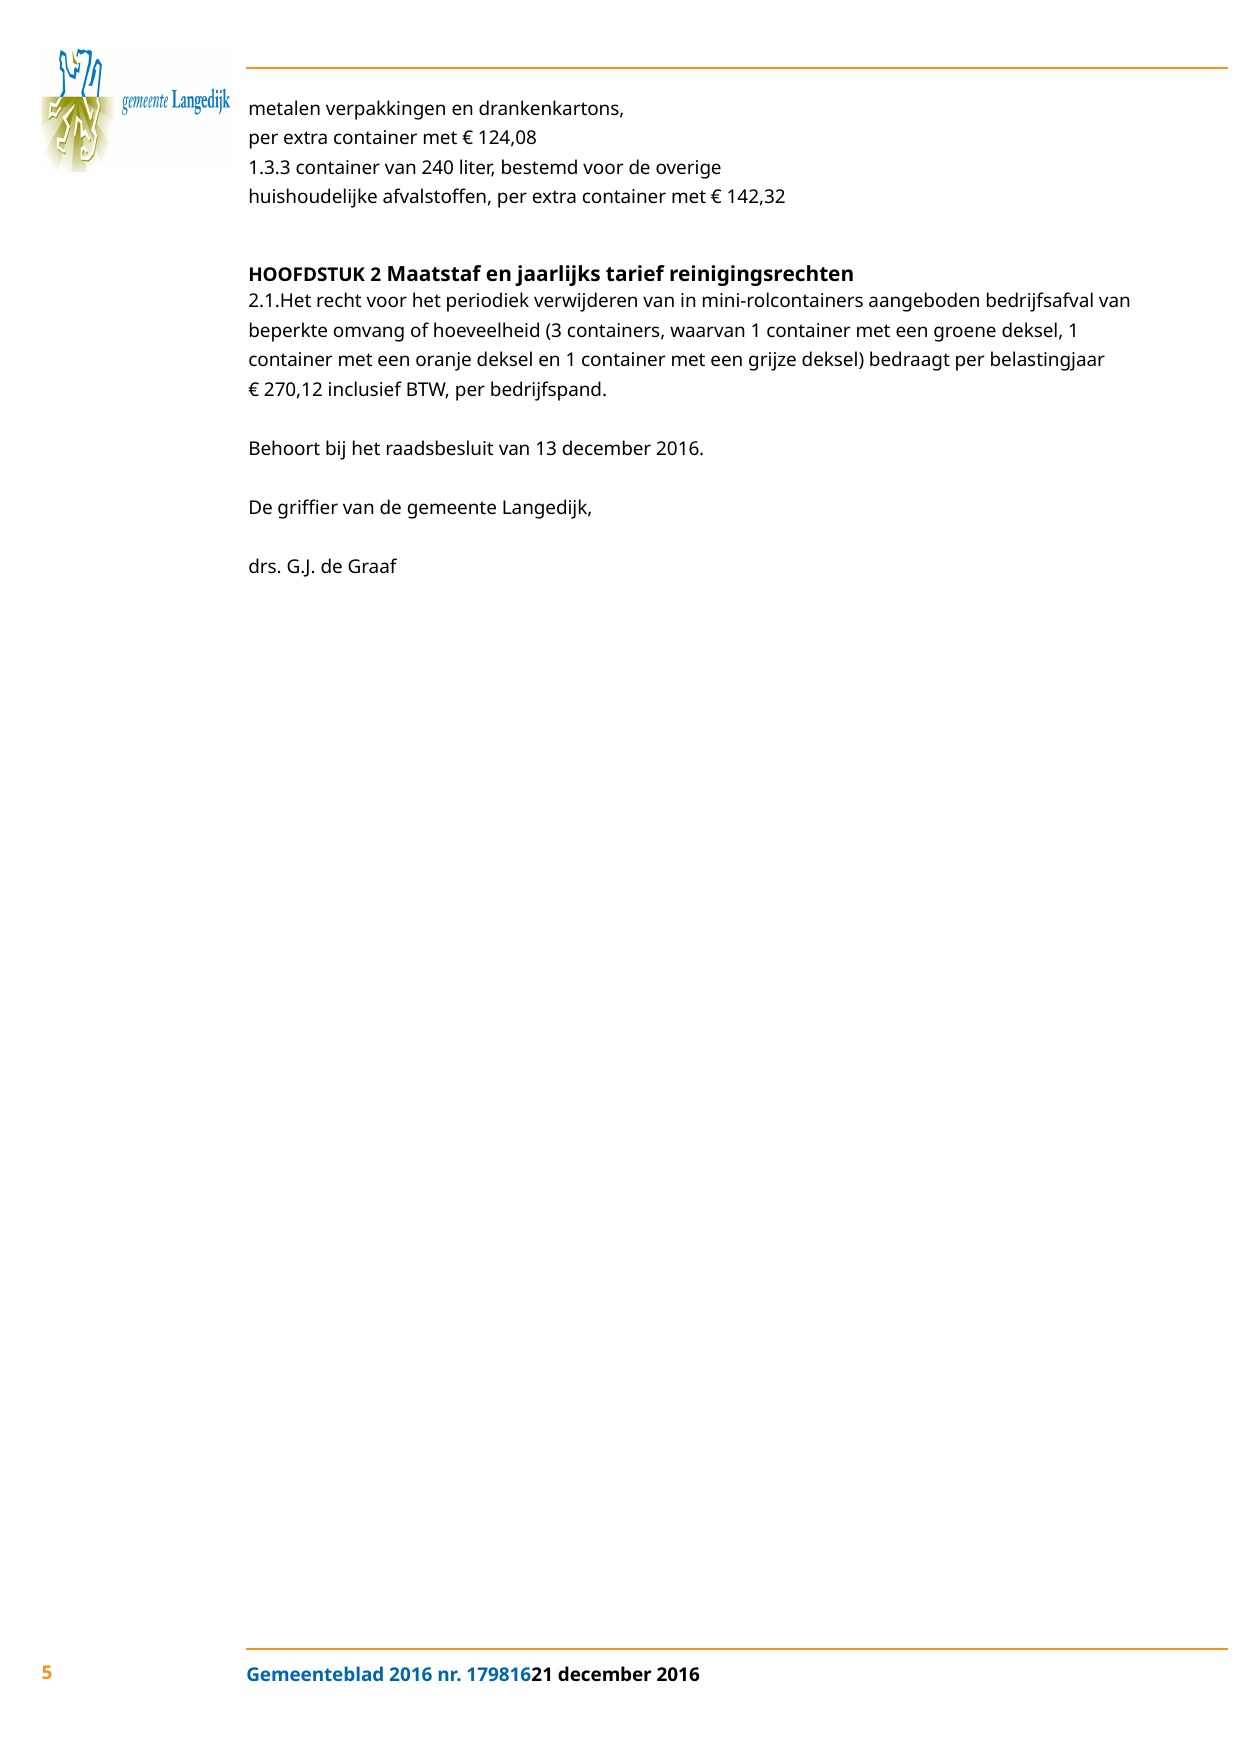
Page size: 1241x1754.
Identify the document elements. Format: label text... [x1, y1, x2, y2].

text 1.3.3 container van 240 liter, bestemd voor de overige [248, 154, 1152, 180]
text drs. G.J. de Graaf [248, 553, 1152, 579]
text metalen verpakkingen en drankenkartons, [248, 95, 1152, 121]
text per extra container met € 124,08 [248, 124, 1152, 150]
text huishoudelijke afvalstoffen, per extra container met € 142,32 [248, 183, 1152, 209]
picture [41, 47, 231, 172]
text 2.1.Het recht voor het periodiek verwijderen van in mini-rolcontainers aangeboden bedrijfsafval van beperkte omvang of hoeveelheid (3 containers, waarvan 1 container met een groene deksel, 1 container met een oranje deksel en 1 container met een grijze deksel) bedraagt per belastingjaar € 270,12 inclusief BTW, per bedrijfspand. [248, 287, 1152, 402]
text HOOFDSTUK 2 Maatstaf en jaarlijks tarief reinigingsrechten [248, 259, 1152, 287]
text Behoort bij het raadsbesluit van 13 december 2016. [248, 435, 1152, 461]
text De griffier van de gemeente Langedijk, [248, 494, 1152, 520]
